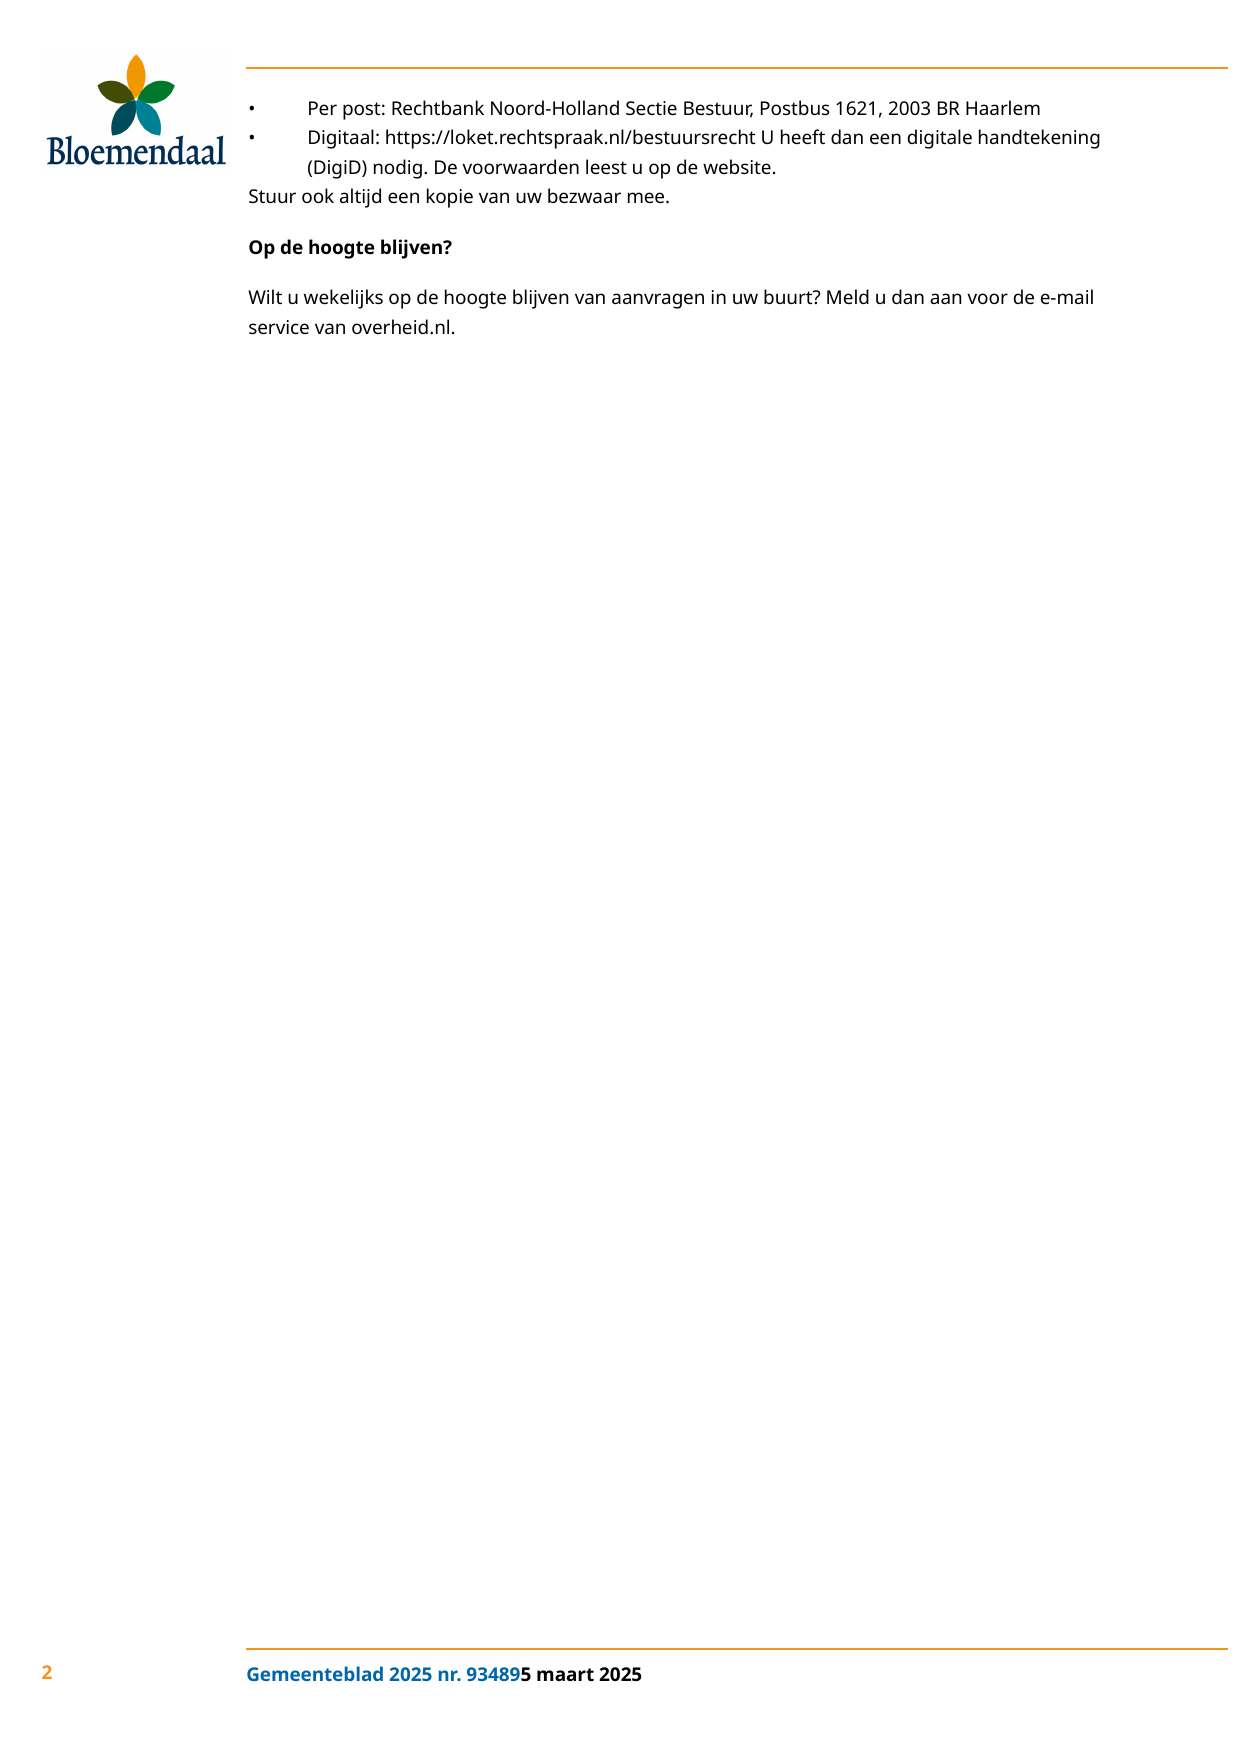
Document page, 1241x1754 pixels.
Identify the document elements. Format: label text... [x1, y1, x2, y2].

text Stuur ook altijd een kopie van uw bezwaar mee. [248, 183, 1152, 209]
text Op de hoogte blijven? [248, 234, 1152, 260]
list Per post: Rechtbank Noord-Holland Sectie Bestuur, Postbus 1621, 2003 BR Haarlem [248, 95, 1152, 121]
text Wilt u wekelijks op de hoogte blijven van aanvragen in uw buurt? Meld u dan aan voor de e-mail service van overheid.nl. [248, 284, 1152, 340]
list Digitaal: https://loket.rechtspraak.nl/bestuursrecht U heeft dan een digitale handtekening (DigiD) nodig. De voorwaarden leest u op de website. [248, 124, 1152, 180]
picture [41, 47, 231, 172]
